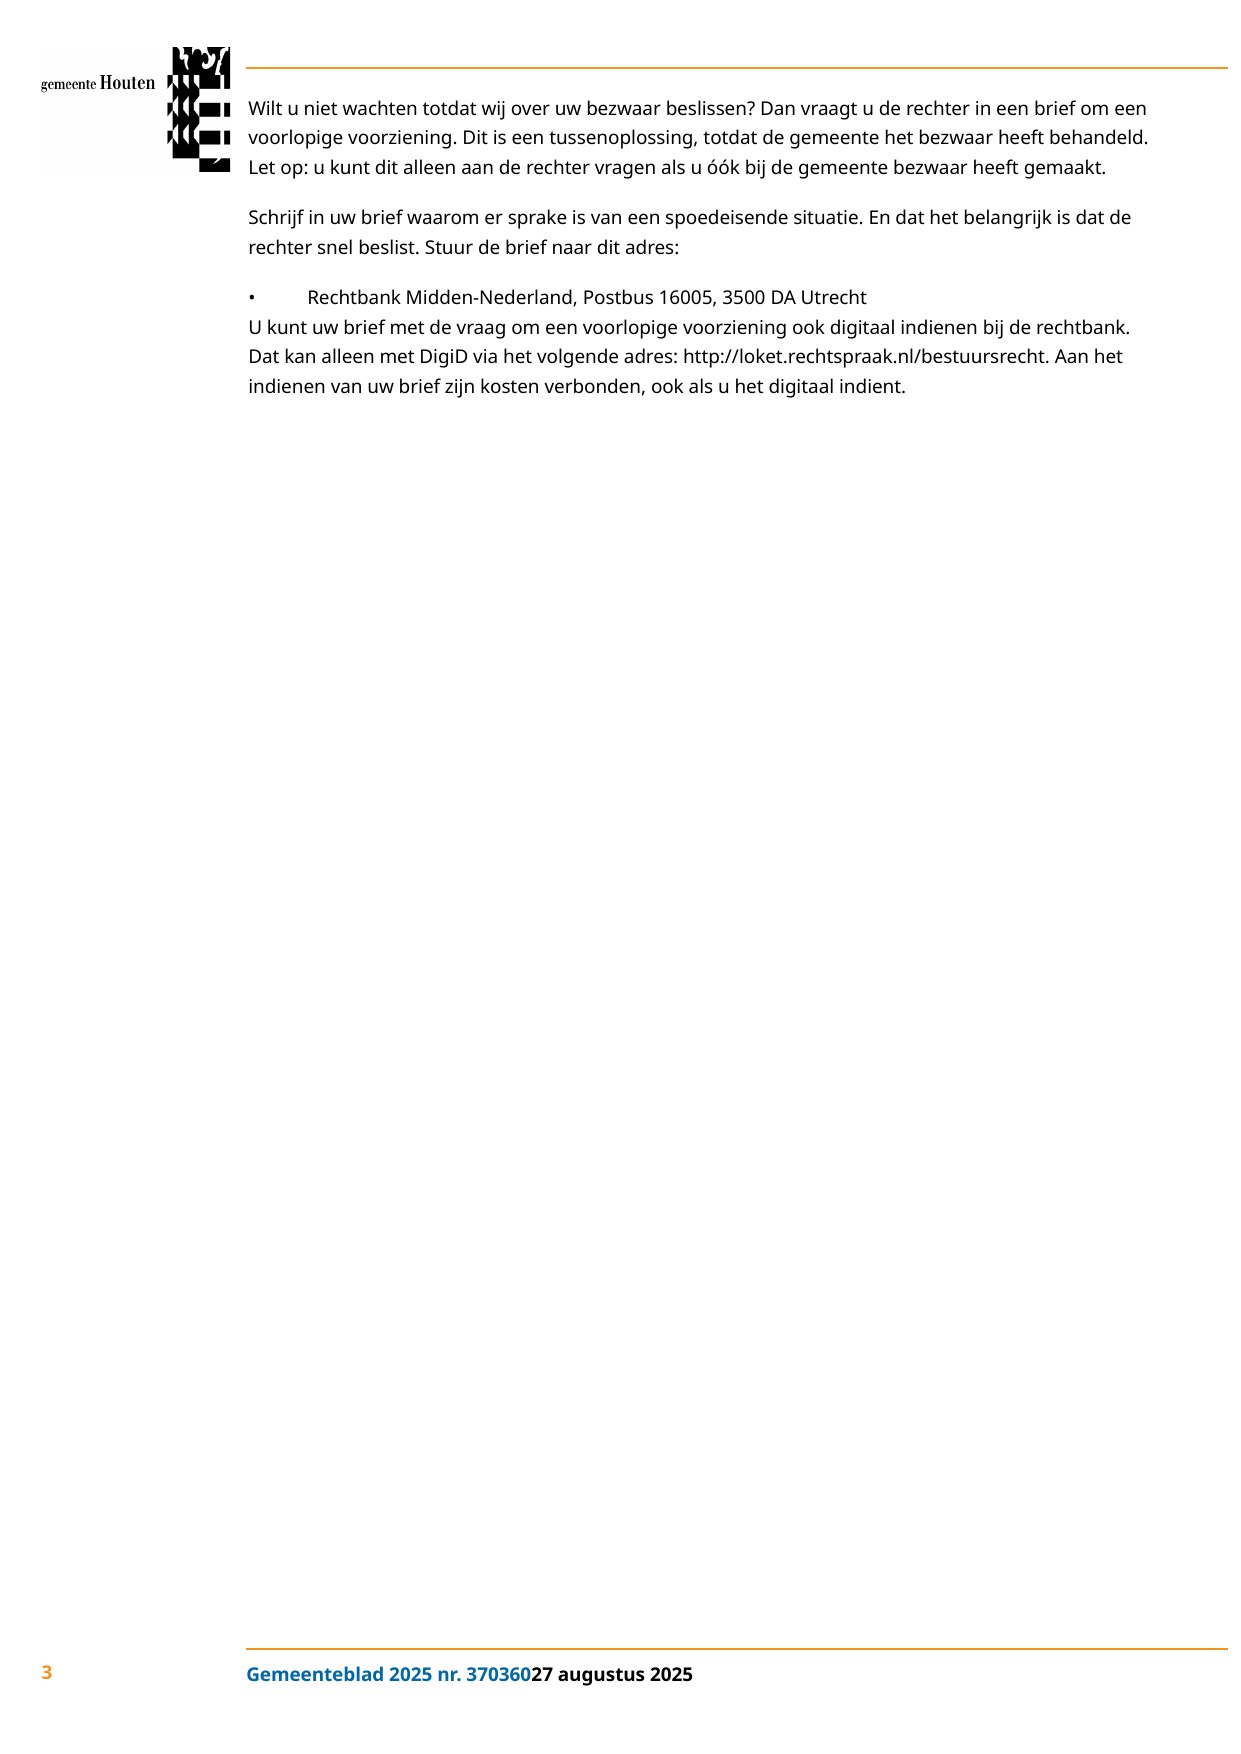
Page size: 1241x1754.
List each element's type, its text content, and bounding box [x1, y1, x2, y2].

text Wilt u niet wachten totdat wij over uw bezwaar beslissen? Dan vraagt u de rechter in een brief om een voorlopige voorziening. Dit is een tussenoplossing, totdat de gemeente het bezwaar heeft behandeld. Let op: u kunt dit alleen aan de rechter vragen als u óók bij de gemeente bezwaar heeft gemaakt. [248, 95, 1152, 180]
list Rechtbank Midden-Nederland, Postbus 16005, 3500 DA Utrecht [248, 284, 1152, 310]
text Schrijf in uw brief waarom er sprake is van een spoedeisende situatie. En dat het belangrijk is dat de rechter snel beslist. Stuur de brief naar dit adres: [248, 204, 1152, 260]
text U kunt uw brief met de vraag om een voorlopige voorziening ook digitaal indienen bij de rechtbank. Dat kan alleen met DigiD via het volgende adres: http://loket.rechtspraak.nl/bestuursrecht. Aan het indienen van uw brief zijn kosten verbonden, ook als u het digitaal indient. [248, 314, 1152, 399]
picture [41, 47, 231, 172]
